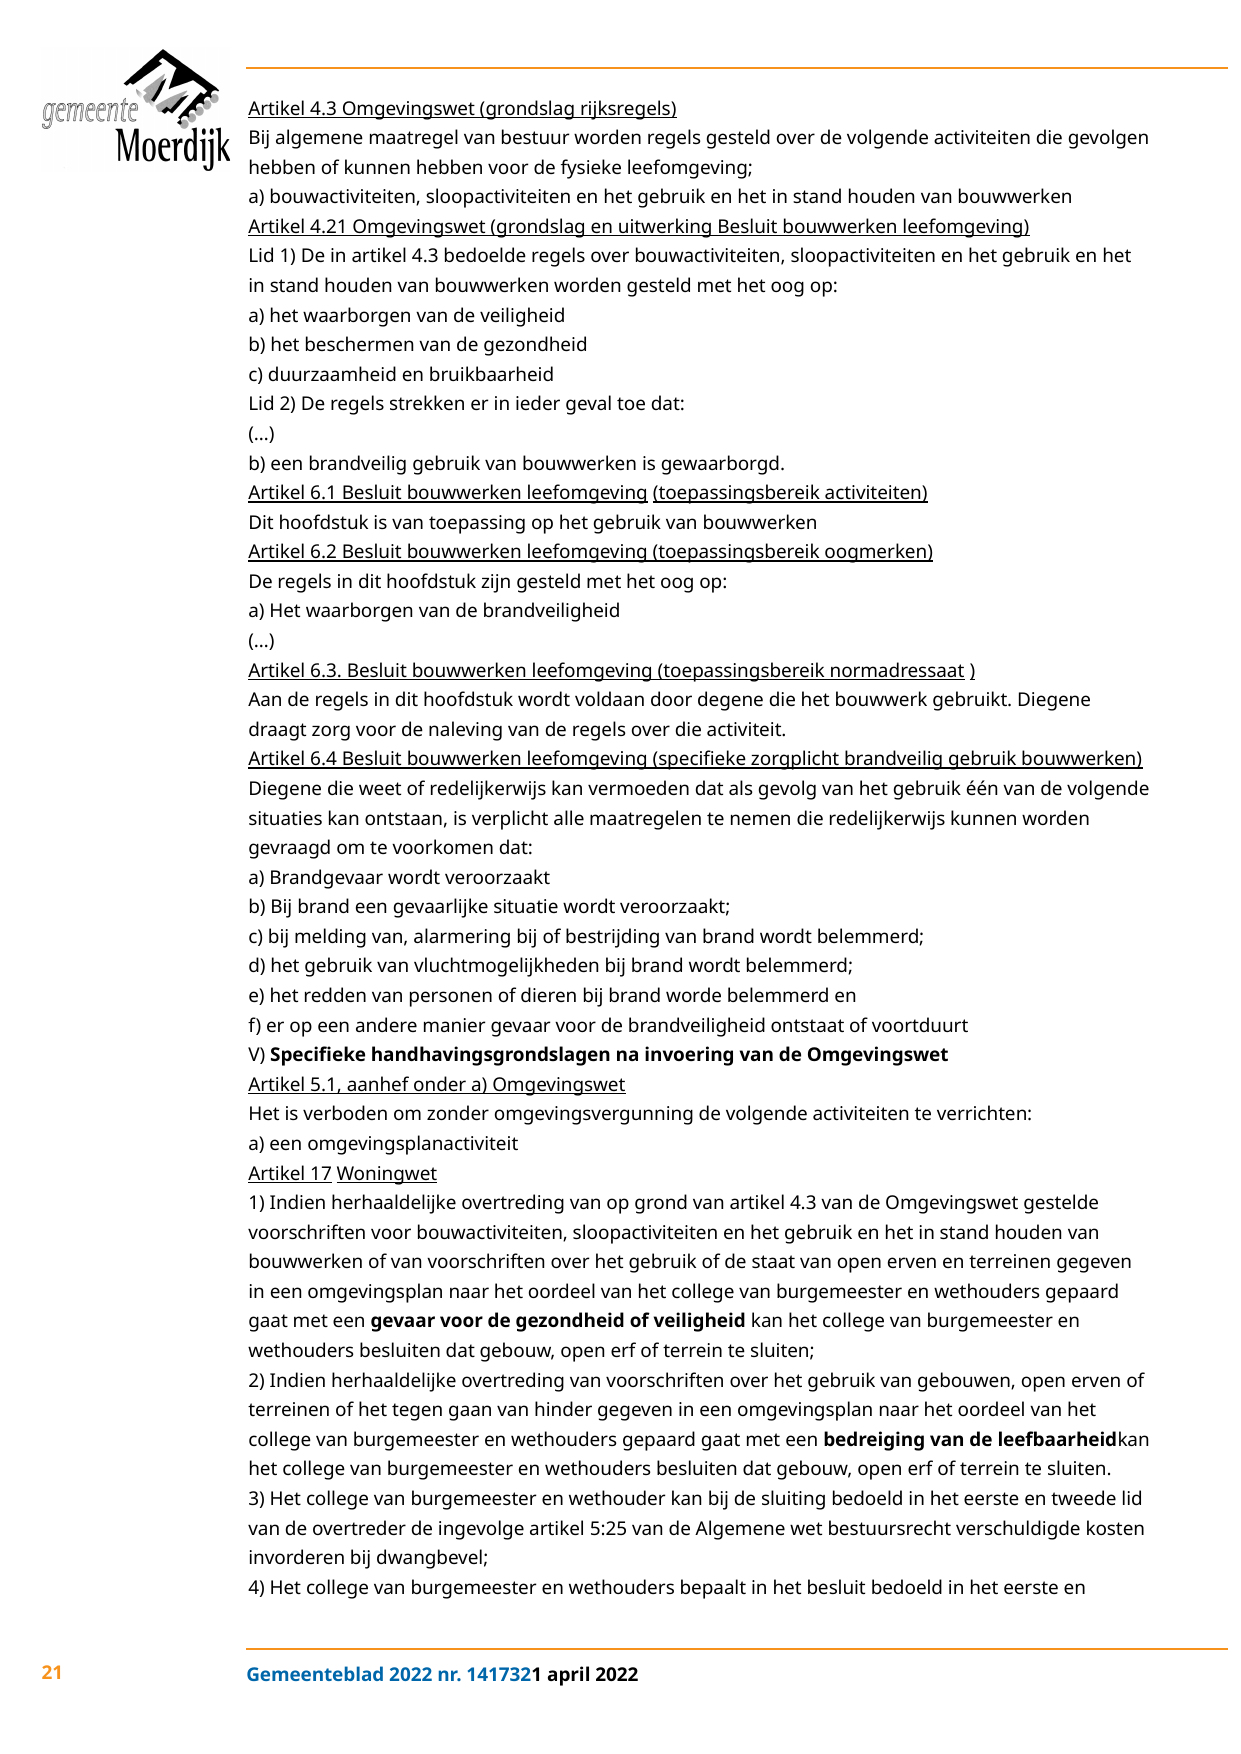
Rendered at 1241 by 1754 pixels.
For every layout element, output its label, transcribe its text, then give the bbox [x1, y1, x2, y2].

text d) het gebruik van vluchtmogelijkheden bij brand wordt belemmerd; [248, 953, 1152, 978]
text V) Specifieke handhavingsgrondslagen na invoering van de Omgevingswet [248, 1041, 1152, 1067]
text c) bij melding van, alarmering bij of bestrijding van brand wordt belemmerd; [248, 923, 1152, 949]
text Dit hoofdstuk is van toepassing op het gebruik van bouwwerken [248, 509, 1152, 535]
text Artikel 6.3. Besluit bouwwerken leefomgeving (toepassingsbereik normadressaat ) [248, 657, 1152, 683]
text 2) Indien herhaaldelijke overtreding van voorschriften over het gebruik van gebouwen, open erven of terreinen of het tegen gaan van hinder gegeven in een omgevingsplan naar het oordeel van het college van burgemeester en wethouders gepaard gaat met een bedreiging van de leefbaarheidkan het college van burgemeester en wethouders besluiten dat gebouw, open erf of terrein te sluiten. [248, 1367, 1152, 1481]
text Artikel 6.1 Besluit bouwwerken leefomgeving (toepassingsbereik activiteiten) [248, 479, 1152, 505]
text Artikel 6.4 Besluit bouwwerken leefomgeving (specifieke zorgplicht brandveilig gebruik bouwwerken) [248, 746, 1152, 771]
text (…) [248, 627, 1152, 653]
text a) Brandgevaar wordt veroorzaakt [248, 864, 1152, 890]
text b) Bij brand een gevaarlijke situatie wordt veroorzaakt; [248, 893, 1152, 919]
text c) duurzaamheid en bruikbaarheid [248, 361, 1152, 387]
text f) er op een andere manier gevaar voor de brandveiligheid ontstaat of voortduurt [248, 1012, 1152, 1038]
text a) Het waarborgen van de brandveiligheid [248, 598, 1152, 623]
text (…) [248, 420, 1152, 446]
text 1) Indien herhaaldelijke overtreding van op grond van artikel 4.3 van de Omgevingswet gestelde voorschriften voor bouwactiviteiten, sloopactiviteiten en het gebruik en het in stand houden van bouwwerken of van voorschriften over het gebruik of de staat van open erven en terreinen gegeven in een omgevingsplan naar het oordeel van het college van burgemeester en wethouders gepaard gaat met een gevaar voor de gezondheid of veiligheid kan het college van burgemeester en wethouders besluiten dat gebouw, open erf of terrein te sluiten; [248, 1189, 1152, 1363]
text e) het redden van personen of dieren bij brand worde belemmerd en [248, 982, 1152, 1008]
text Het is verboden om zonder omgevingsvergunning de volgende activiteiten te verrichten: [248, 1101, 1152, 1126]
text a) het waarborgen van de veiligheid [248, 302, 1152, 328]
text Artikel 17 Woningwet [248, 1160, 1152, 1186]
text Aan de regels in dit hoofdstuk wordt voldaan door degene die het bouwwerk gebruikt. Diegene draagt zorg voor de naleving van de regels over die activiteit. [248, 686, 1152, 742]
text Artikel 4.21 Omgevingswet (grondslag en uitwerking Besluit bouwwerken leefomgeving) [248, 213, 1152, 239]
text Diegene die weet of redelijkerwijs kan vermoeden dat als gevolg van het gebruik één van de volgende situaties kan ontstaan, is verplicht alle maatregelen te nemen die redelijkerwijs kunnen worden gevraagd om te voorkomen dat: [248, 775, 1152, 860]
text b) het beschermen van de gezondheid [248, 331, 1152, 357]
text Lid 1) De in artikel 4.3 bedoelde regels over bouwactiviteiten, sloopactiviteiten en het gebruik en het in stand houden van bouwwerken worden gesteld met het oog op: [248, 243, 1152, 298]
text Lid 2) De regels strekken er in ieder geval toe dat: [248, 391, 1152, 416]
text De regels in dit hoofdstuk zijn gesteld met het oog op: [248, 568, 1152, 594]
text 4) Het college van burgemeester en wethouders bepaalt in het besluit bedoeld in het eerste en [248, 1574, 1152, 1600]
text Artikel 4.3 Omgevingswet (grondslag rijksregels) [248, 95, 1152, 121]
text 3) Het college van burgemeester en wethouder kan bij de sluiting bedoeld in het eerste en tweede lid van de overtreder de ingevolge artikel 5:25 van de Algemene wet bestuursrecht verschuldigde kosten invorderen bij dwangbevel; [248, 1485, 1152, 1570]
text Artikel 5.1, aanhef onder a) Omgevingswet [248, 1071, 1152, 1097]
text a) bouwactiviteiten, sloopactiviteiten en het gebruik en het in stand houden van bouwwerken [248, 183, 1152, 209]
text a) een omgevingsplanactiviteit [248, 1130, 1152, 1156]
picture [41, 47, 231, 172]
text Bij algemene maatregel van bestuur worden regels gesteld over de volgende activiteiten die gevolgen hebben of kunnen hebben voor de fysieke leefomgeving; [248, 124, 1152, 180]
text Artikel 6.2 Besluit bouwwerken leefomgeving (toepassingsbereik oogmerken) [248, 538, 1152, 564]
text b) een brandveilig gebruik van bouwwerken is gewaarborgd. [248, 450, 1152, 476]
